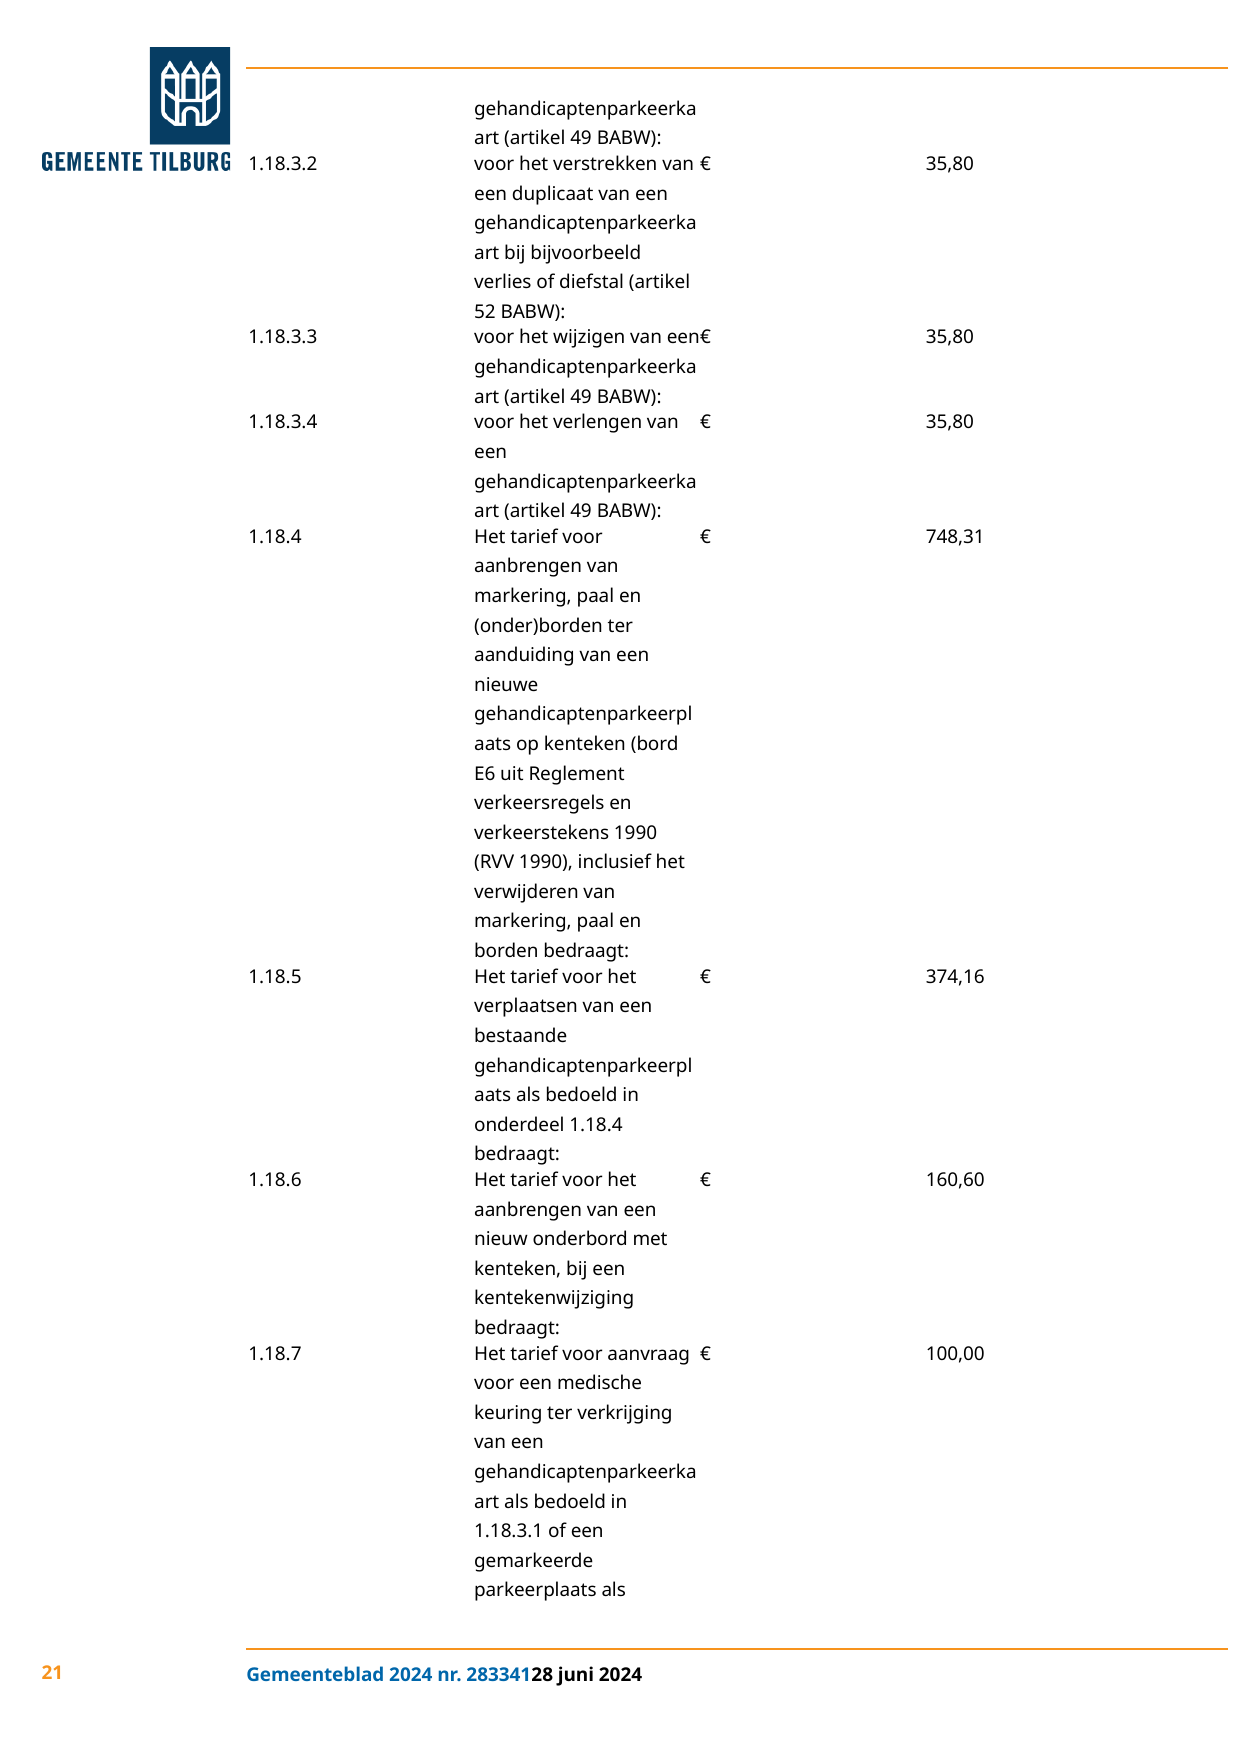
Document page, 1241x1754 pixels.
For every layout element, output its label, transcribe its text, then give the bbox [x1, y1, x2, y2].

table_cell voor het verlengen van een gehandicaptenparkeerkaart (artikel 49 BABW): [474, 409, 700, 523]
table_cell 748,31 [926, 523, 1152, 963]
table_cell gehandicaptenparkeerkaart (artikel 49 BABW): [474, 95, 700, 150]
table_cell € [700, 409, 926, 523]
table_cell 35,80 [926, 409, 1152, 523]
table_cell 1.18.5 [248, 963, 474, 1166]
table_cell [700, 95, 926, 150]
table_cell 100,00 [926, 1340, 1152, 1602]
table_cell € [700, 1340, 926, 1602]
table_cell 1.18.6 [248, 1166, 474, 1340]
table_cell € [700, 324, 926, 409]
table_cell 374,16 [926, 963, 1152, 1166]
table_cell 35,80 [926, 324, 1152, 409]
table_cell € [700, 523, 926, 963]
table_cell [926, 95, 1152, 150]
table_cell € [700, 150, 926, 324]
table_cell 35,80 [926, 150, 1152, 324]
table_cell 160,60 [926, 1166, 1152, 1340]
table_cell 1.18.3.2 [248, 150, 474, 324]
table_cell [248, 95, 474, 150]
table_cell Het tarief voor het verplaatsen van een bestaande gehandicaptenparkeerplaats als bedoeld in onderdeel 1.18.4 bedraagt: [474, 963, 700, 1166]
table_cell voor het wijzigen van een gehandicaptenparkeerkaart (artikel 49 BABW): [474, 324, 700, 409]
table_cell 1.18.4 [248, 523, 474, 963]
table_cell voor het verstrekken van een duplicaat van een gehandicaptenparkeerkaart bij bijvoorbeeld verlies of diefstal (artikel 52 BABW): [474, 150, 700, 324]
picture [41, 47, 231, 172]
table_cell 1.18.3.3 [248, 324, 474, 409]
table_cell € [700, 1166, 926, 1340]
table_cell Het tarief voor het aanbrengen van een nieuw onderbord met kenteken, bij een kentekenwijziging bedraagt: [474, 1166, 700, 1340]
table_cell € [700, 963, 926, 1166]
table_cell Het tarief voor aanvraag voor een medische keuring ter verkrijging van een gehandicaptenparkeerkaart als bedoeld in 1.18.3.1 of een gemarkeerde parkeerplaats als [474, 1340, 700, 1602]
table_cell 1.18.3.4 [248, 409, 474, 523]
table_cell 1.18.7 [248, 1340, 474, 1602]
table_cell Het tarief voor aanbrengen van markering, paal en (onder)borden ter aanduiding van een nieuwe gehandicaptenparkeerplaats op kenteken (bord E6 uit Reglement verkeersregels en verkeerstekens 1990 (RVV 1990), inclusief het verwijderen van markering, paal en borden bedraagt: [474, 523, 700, 963]
